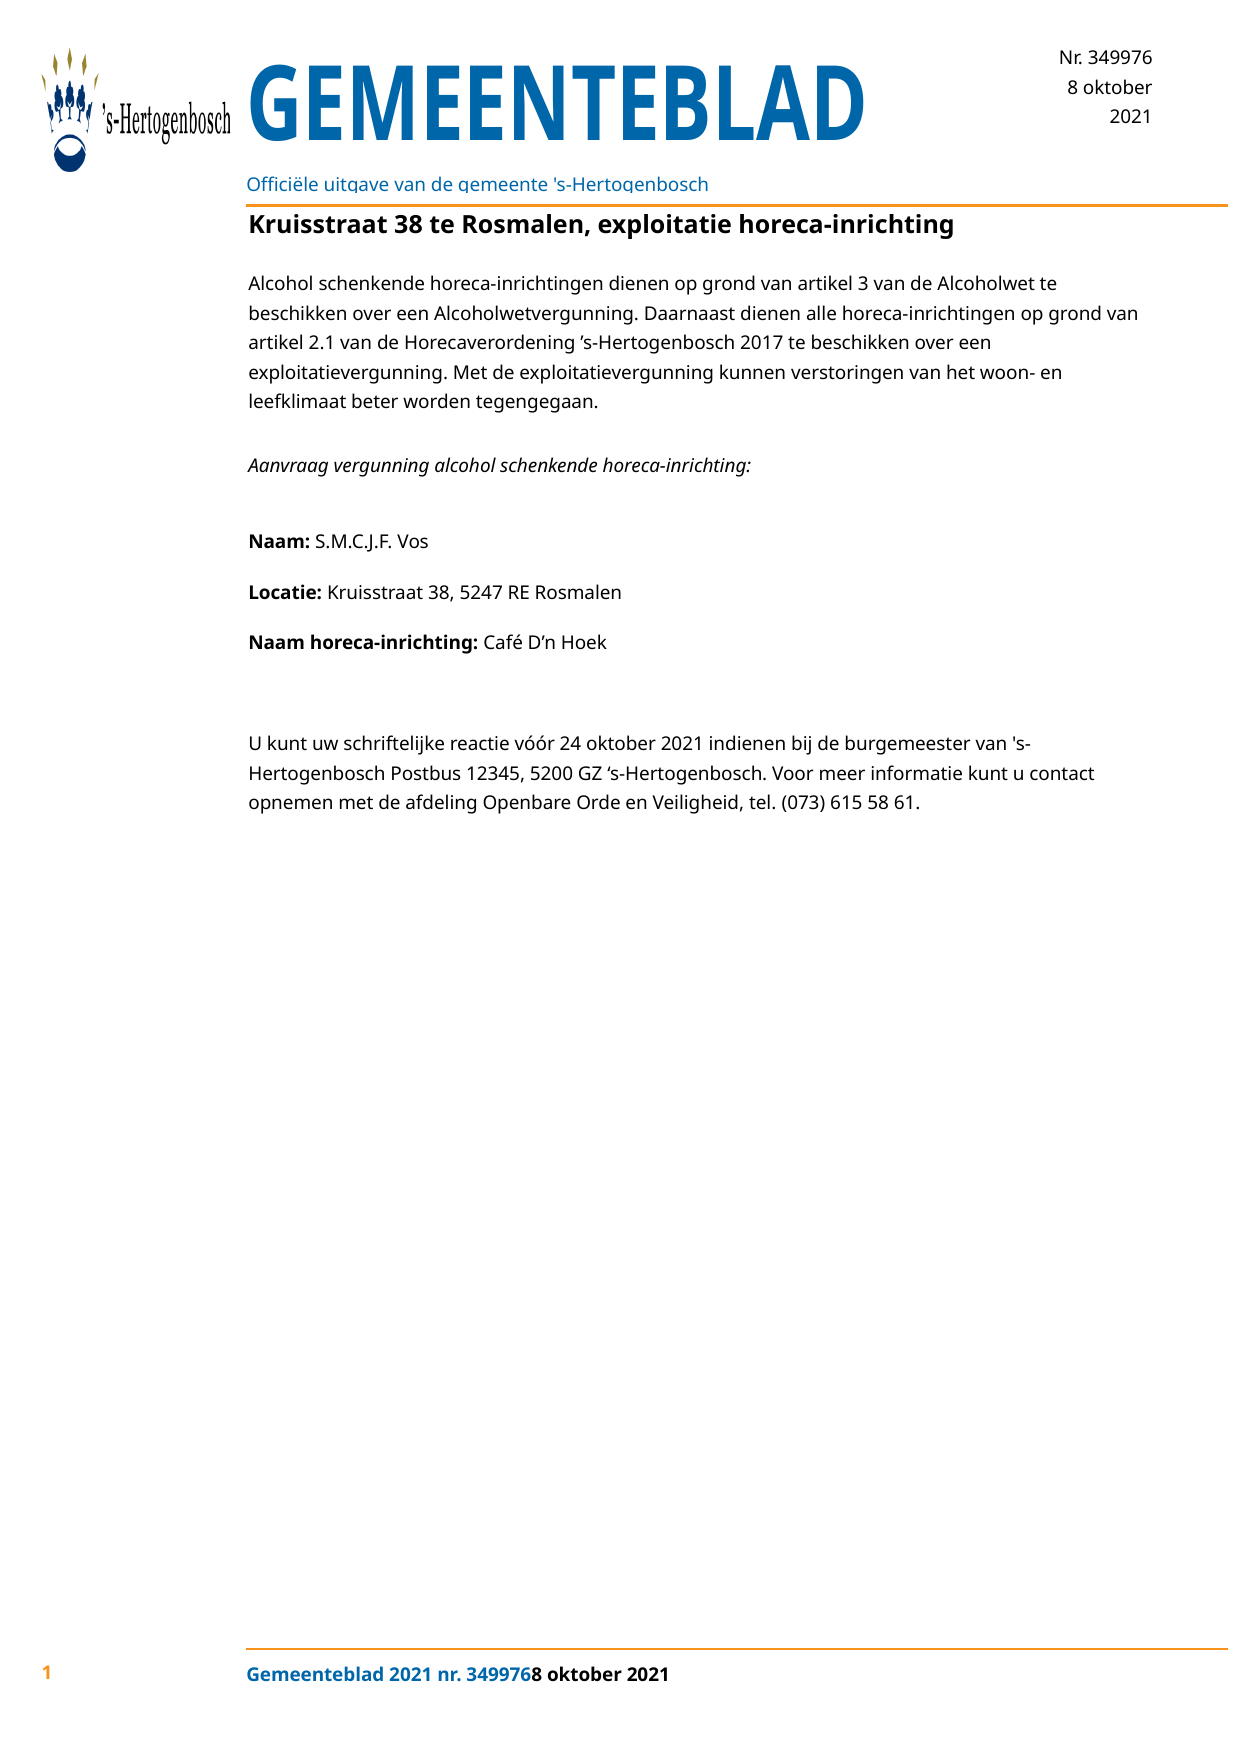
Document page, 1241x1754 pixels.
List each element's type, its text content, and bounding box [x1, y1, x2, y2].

text Kruisstraat 38 te Rosmalen, exploitatie horeca-inrichting [248, 207, 1152, 241]
text Naam horeca-inrichting: Café D’n Hoek [248, 629, 1152, 655]
text Alcohol schenkende horeca-inrichtingen dienen op grond van artikel 3 van de Alcoholwet te beschikken over een Alcoholwetvergunning. Daarnaast dienen alle horeca-inrichtingen op grond van artikel 2.1 van de Horecaverordening ’s-Hertogenbosch 2017 te beschikken over een exploitatievergunning. Met de exploitatievergunning kunnen verstoringen van het woon- en leefklimaat beter worden tegengegaan. [248, 270, 1152, 414]
text Naam: S.M.C.J.F. Vos [248, 529, 1152, 554]
picture [41, 47, 231, 172]
text U kunt uw schriftelijke reactie vóór 24 oktober 2021 indienen bij de burgemeester van 's-Hertogenbosch Postbus 12345, 5200 GZ ‘s-Hertogenbosch. Voor meer informatie kunt u contact opnemen met de afdeling Openbare Orde en Veiligheid, tel. (073) 615 58 61. [248, 730, 1152, 815]
text Aanvraag vergunning alcohol schenkende horeca-inrichting: [248, 453, 1152, 478]
text Locatie: Kruisstraat 38, 5247 RE Rosmalen [248, 579, 1152, 605]
